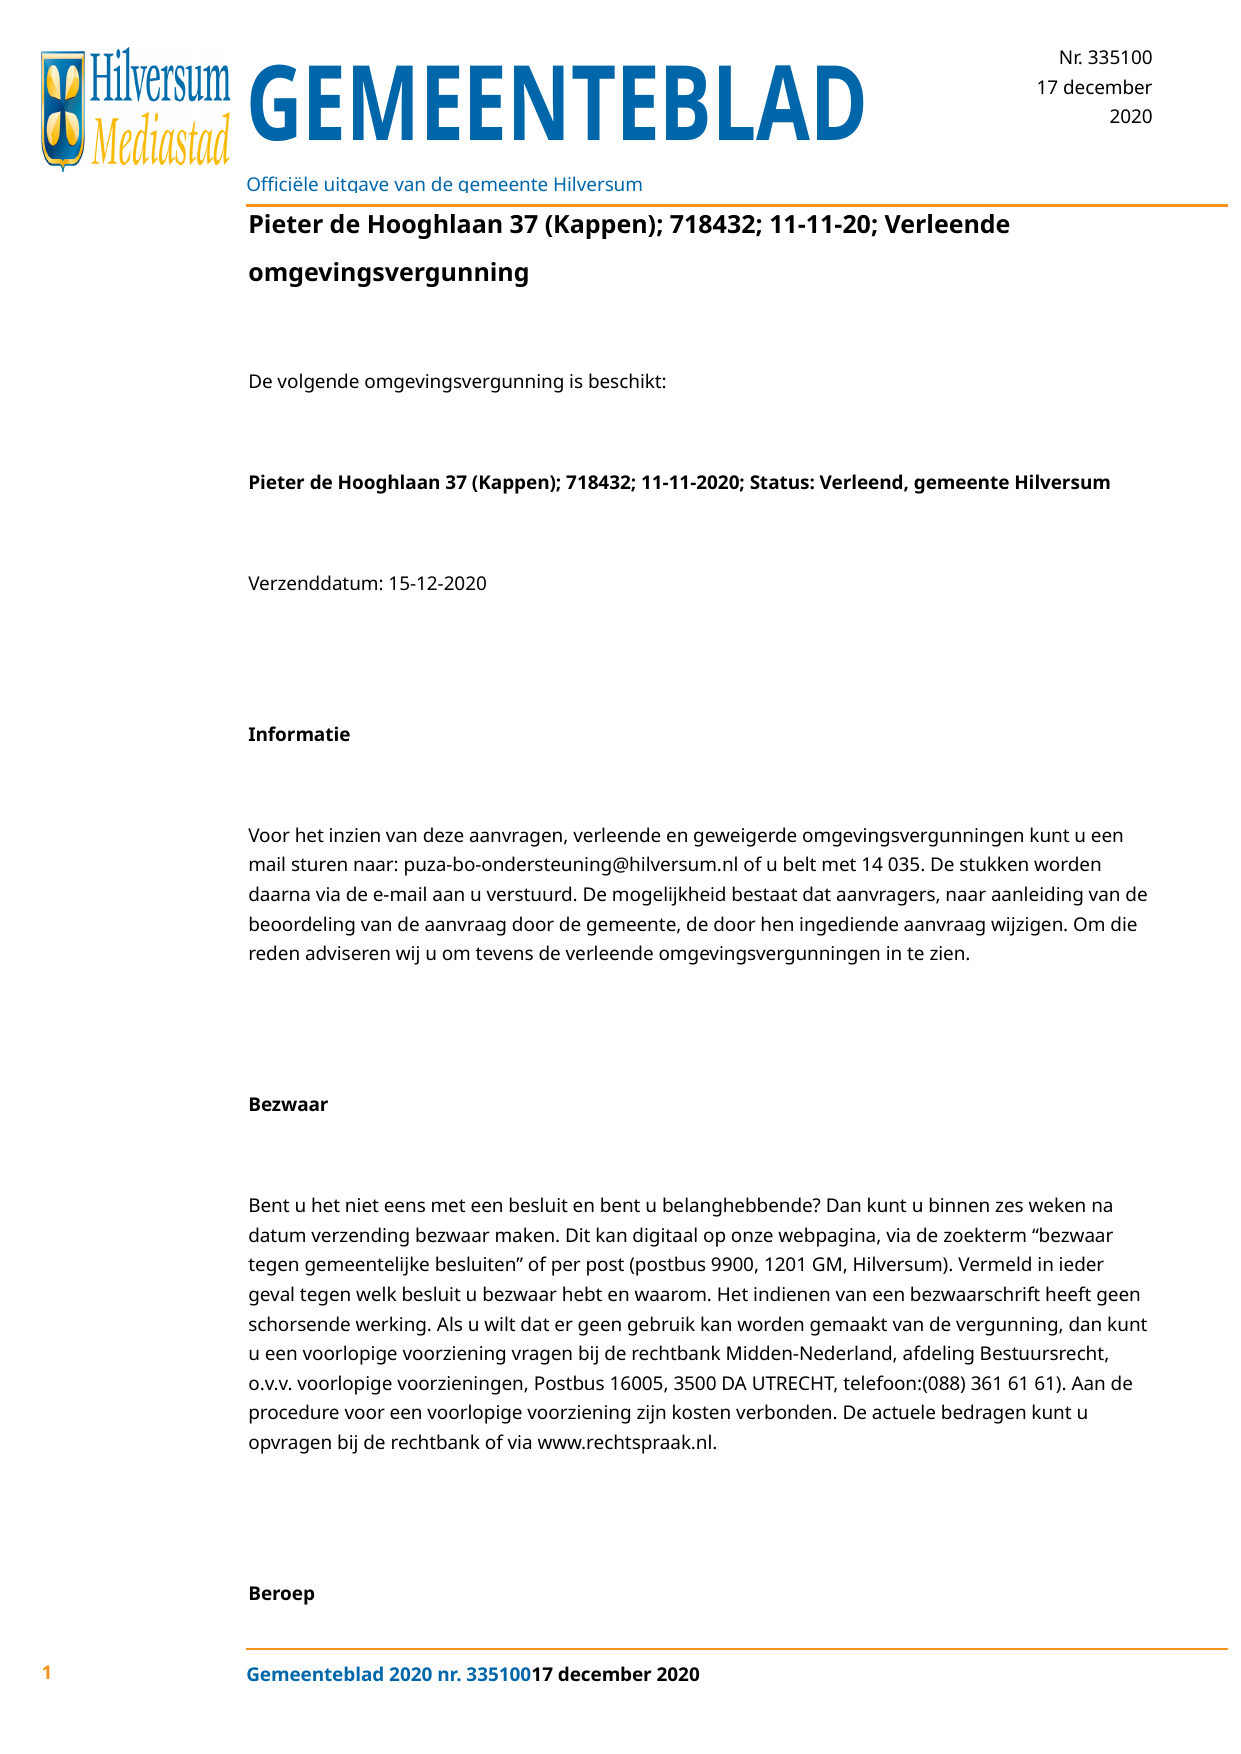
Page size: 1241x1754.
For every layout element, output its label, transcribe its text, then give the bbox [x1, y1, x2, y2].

text Bezwaar [248, 1092, 1152, 1117]
picture [41, 47, 231, 172]
text De volgende omgevingsvergunning is beschikt: [248, 368, 1152, 394]
text Pieter de Hooghlaan 37 (Kappen); 718432; 11-11-20; Verleende omgevingsvergunning [248, 207, 1152, 288]
text Bent u het niet eens met een besluit en bent u belanghebbende? Dan kunt u binnen zes weken na datum verzending bezwaar maken. Dit kan digitaal op onze webpagina, via de zoekterm “bezwaar tegen gemeentelijke besluiten” of per post (postbus 9900, 1201 GM, Hilversum). Vermeld in ieder geval tegen welk besluit u bezwaar hebt en waarom. Het indienen van een bezwaarschrift heeft geen schorsende werking. Als u wilt dat er geen gebruik kan worden gemaakt van de vergunning, dan kunt u een voorlopige voorziening vragen bij de rechtbank Midden-Nederland, afdeling Bestuursrecht, o.v.v. voorlopige voorzieningen, Postbus 16005, 3500 DA UTRECHT, telefoon:(088) 361 61 61). Aan de procedure voor een voorlopige voorziening zijn kosten verbonden. De actuele bedragen kunt u opvragen bij de rechtbank of via www.rechtspraak.nl. [248, 1192, 1152, 1455]
text Pieter de Hooghlaan 37 (Kappen); 718432; 11-11-2020; Status: Verleend, gemeente Hilversum [248, 469, 1152, 495]
text Verzenddatum: 15-12-2020 [248, 570, 1152, 596]
text Voor het inzien van deze aanvragen, verleende en geweigerde omgevingsvergunningen kunt u een mail sturen naar: puza-bo-ondersteuning@hilversum.nl of u belt met 14 035. De stukken worden daarna via de e-mail aan u verstuurd. De mogelijkheid bestaat dat aanvragers, naar aanleiding van de beoordeling van de aanvraag door de gemeente, de door hen ingediende aanvraag wijzigen. Om die reden adviseren wij u om tevens de verleende omgevingsvergunningen in te zien. [248, 822, 1152, 966]
text Beroep [248, 1580, 1152, 1606]
text Informatie [248, 721, 1152, 747]
